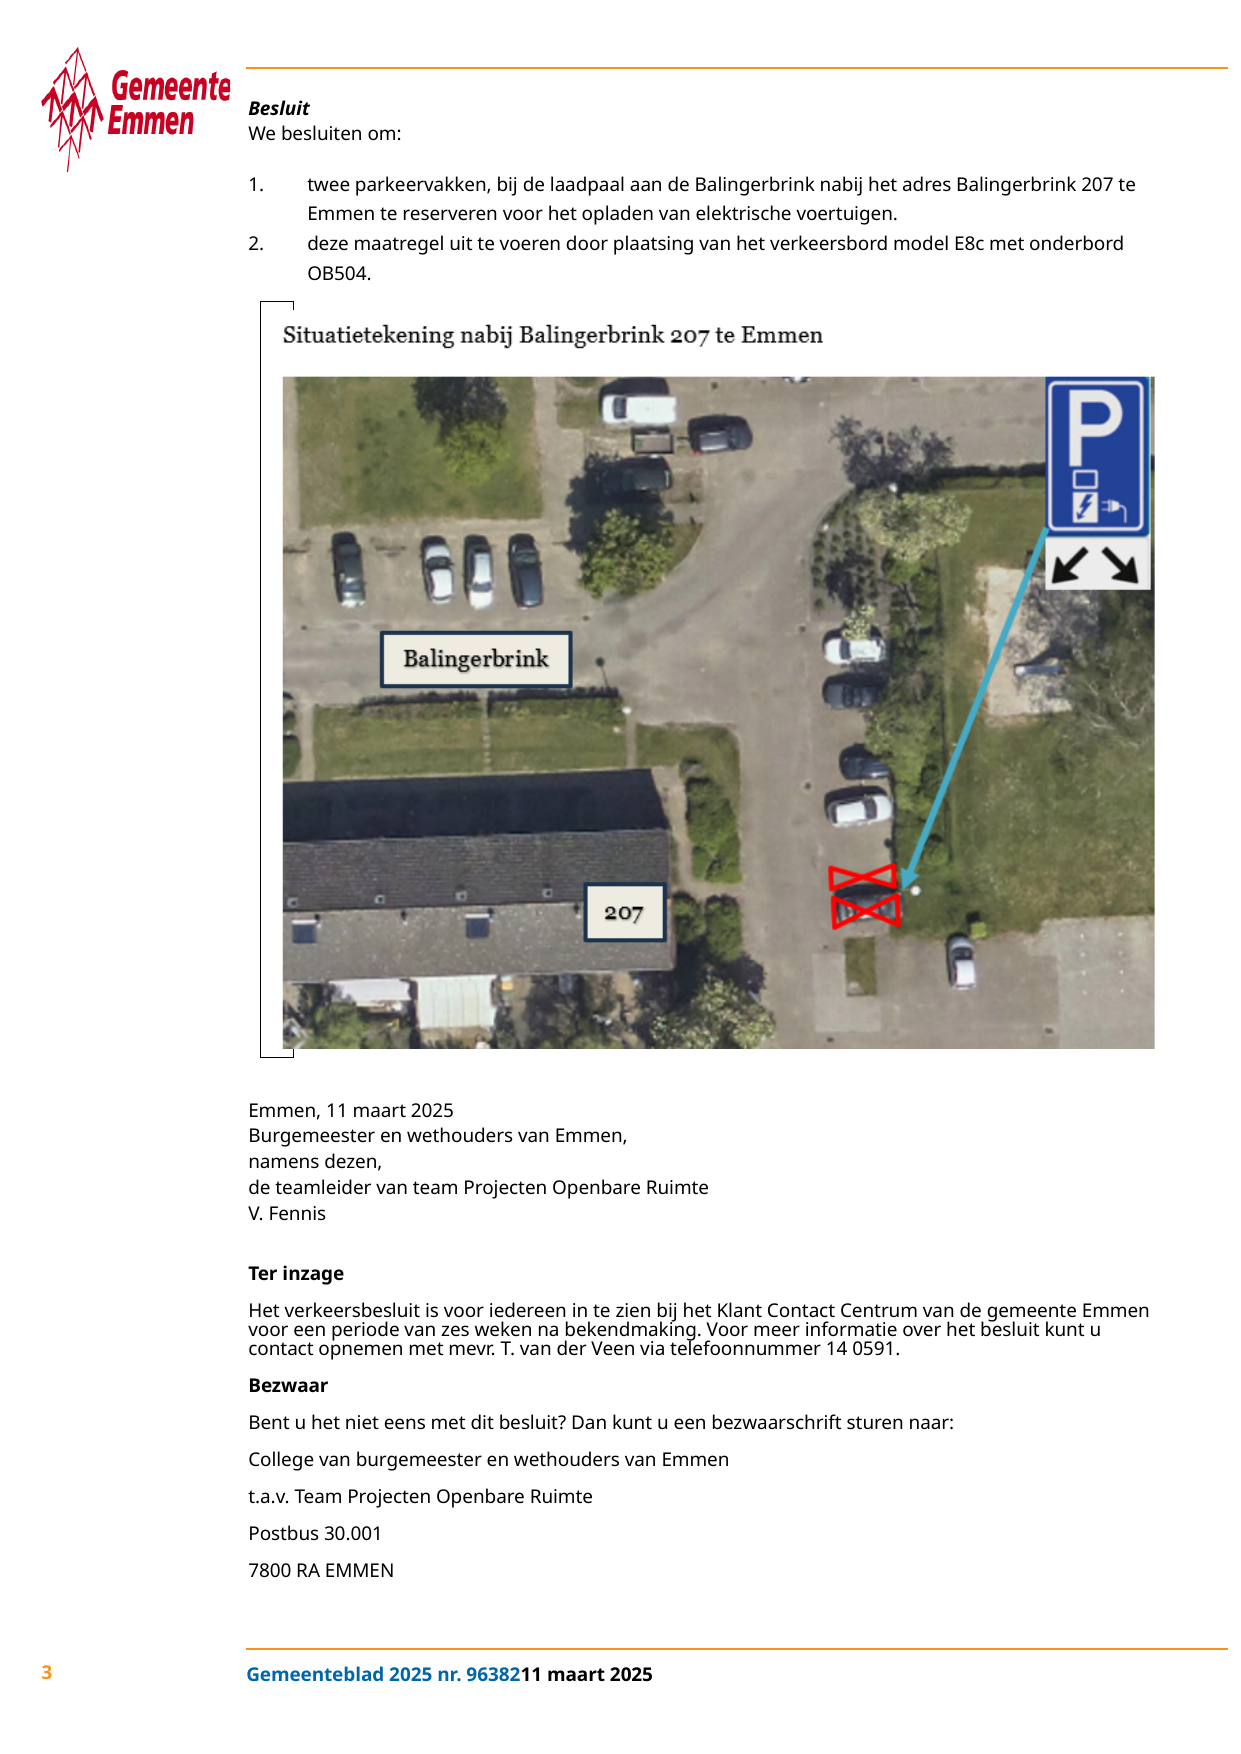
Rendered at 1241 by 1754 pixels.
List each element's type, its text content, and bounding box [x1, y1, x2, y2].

text 7800 RA EMMEN [248, 1562, 1152, 1582]
text namens dezen, [248, 1148, 1152, 1174]
text Postbus 30.001 [248, 1525, 1152, 1544]
text Emmen, 11 maart 2025 [248, 1097, 1152, 1123]
text de teamleider van team Projecten Openbare Ruimte [248, 1174, 1152, 1200]
text t.a.v. Team Projecten Openbare Ruimte [248, 1488, 1152, 1508]
text Ter inzage [248, 1265, 1152, 1284]
text College van burgemeester en wethouders van Emmen [248, 1451, 1152, 1471]
text Het verkeersbesluit is voor iedereen in te zien bij het Klant Contact Centrum van de gemeente Emmen voor een periode van zes weken na bekendmaking. Voor meer informatie over het besluit kunt u contact opnemen met mevr. T. van der Veen via telefoonnummer 14 0591. [248, 1302, 1152, 1360]
text We besluiten om: [248, 121, 1152, 146]
picture [41, 47, 231, 172]
list twee parkeervakken, bij de laadpaal aan de Balingerbrink nabij het adres Balingerbrink 207 te Emmen te reserveren voor het opladen van elektrische voertuigen. [248, 171, 1152, 226]
text Bent u het niet eens met dit besluit? Dan kunt u een bezwaarschrift sturen naar: [248, 1414, 1152, 1434]
picture [268, 310, 1155, 1049]
text Besluit [248, 95, 1152, 121]
text Burgemeester en wethouders van Emmen, [248, 1123, 1152, 1148]
text V. Fennis [248, 1200, 1152, 1226]
text Bezwaar [248, 1377, 1152, 1397]
list deze maatregel uit te voeren door plaatsing van het verkeersbord model E8c met onderbord OB504. [248, 230, 1152, 285]
